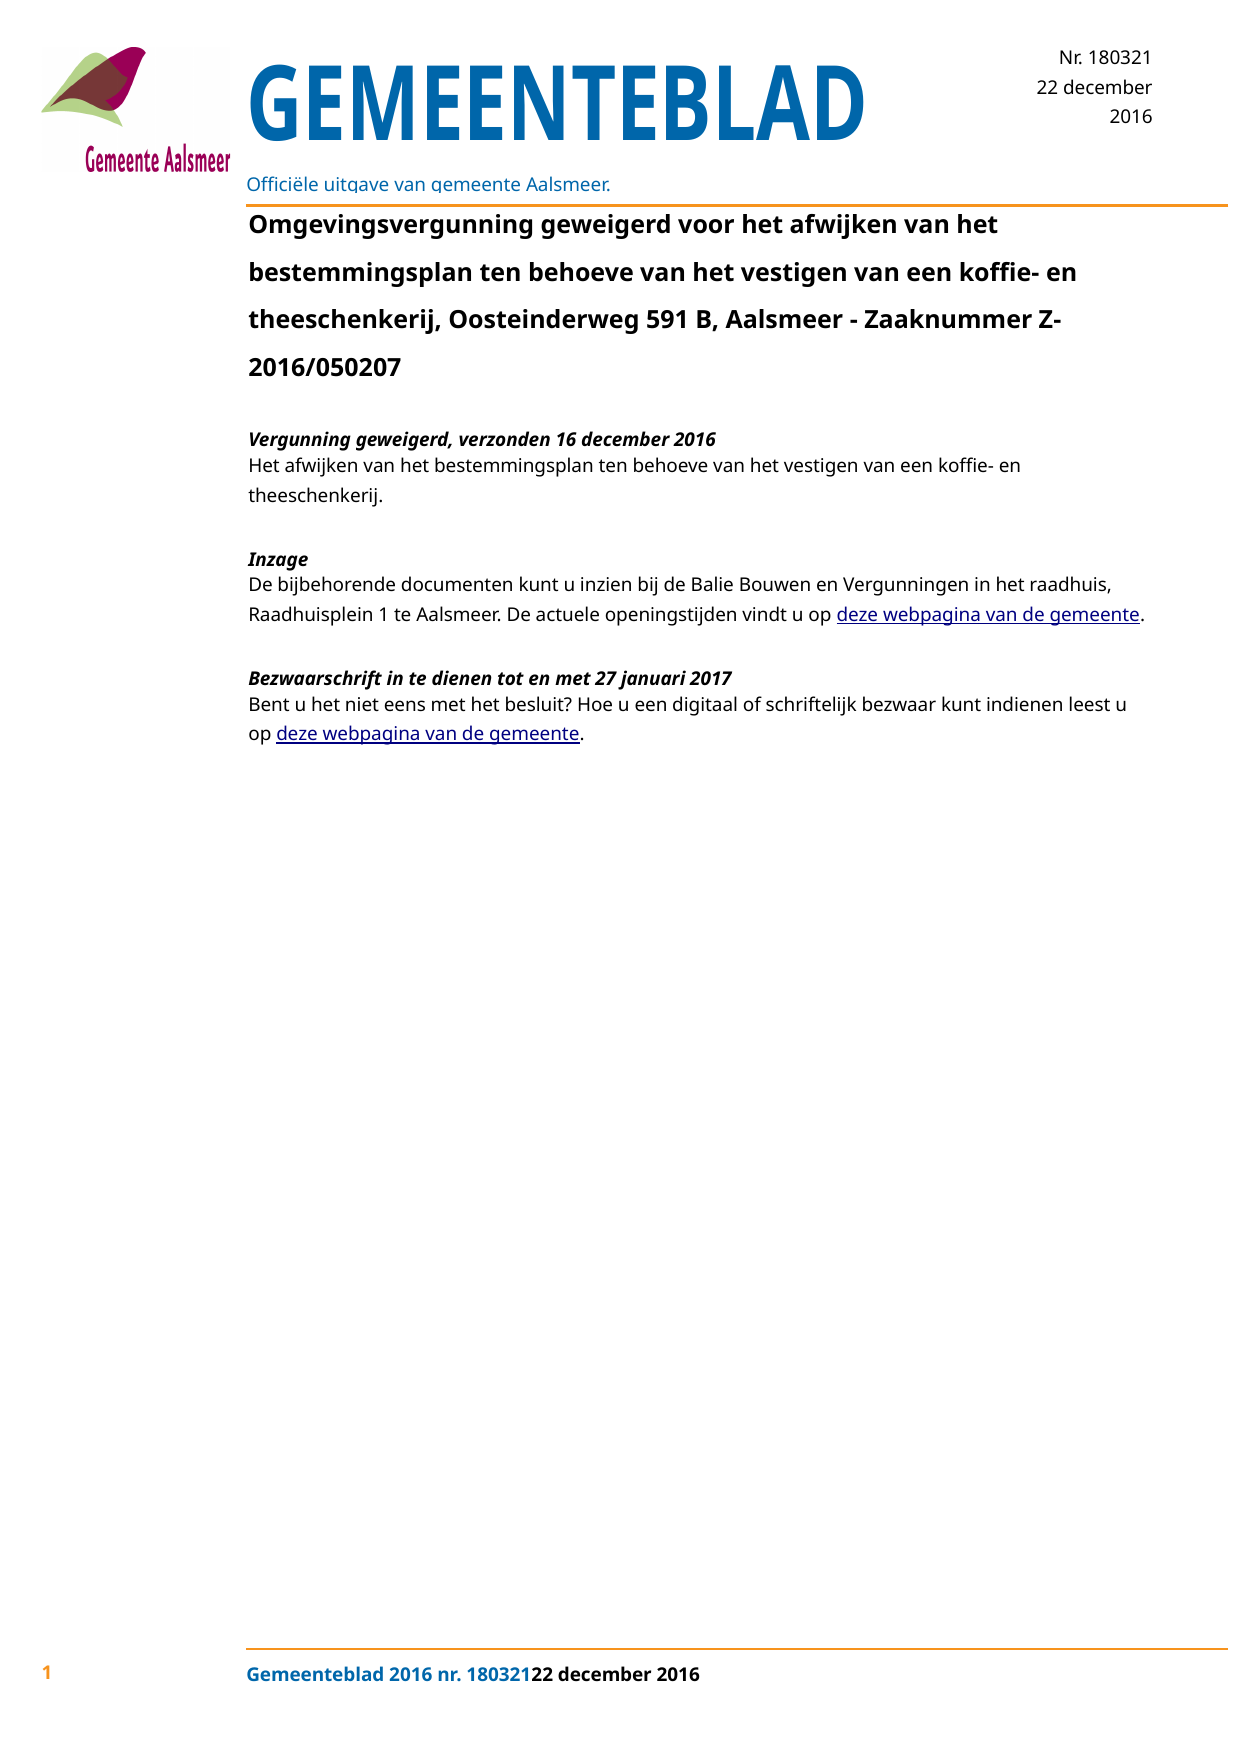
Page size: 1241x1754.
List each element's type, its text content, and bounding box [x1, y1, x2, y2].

text Het afwijken van het bestemmingsplan ten behoeve van het vestigen van een koffie- en theeschenkerij. [248, 452, 1152, 508]
text Bent u het niet eens met het besluit? Hoe u een digitaal of schriftelijk bezwaar kunt indienen leest u op deze webpagina van de gemeente. [248, 691, 1152, 746]
text De bijbehorende documenten kunt u inzien bij de Balie Bouwen en Vergunningen in het raadhuis, Raadhuisplein 1 te Aalsmeer. De actuele openingstijden vindt u op deze webpagina van de gemeente. [248, 572, 1152, 627]
picture [41, 47, 231, 172]
text Bezwaarschrift in te dienen tot en met 27 januari 2017 [248, 665, 1152, 691]
text Inzage [248, 546, 1152, 572]
text Omgevingsvergunning geweigerd voor het afwijken van het bestemmingsplan ten behoeve van het vestigen van een koffie- en theeschenkerij, Oosteinderweg 591 B, Aalsmeer - Zaaknummer Z-2016/050207 [248, 207, 1152, 384]
text Vergunning geweigerd, verzonden 16 december 2016 [248, 427, 1152, 452]
